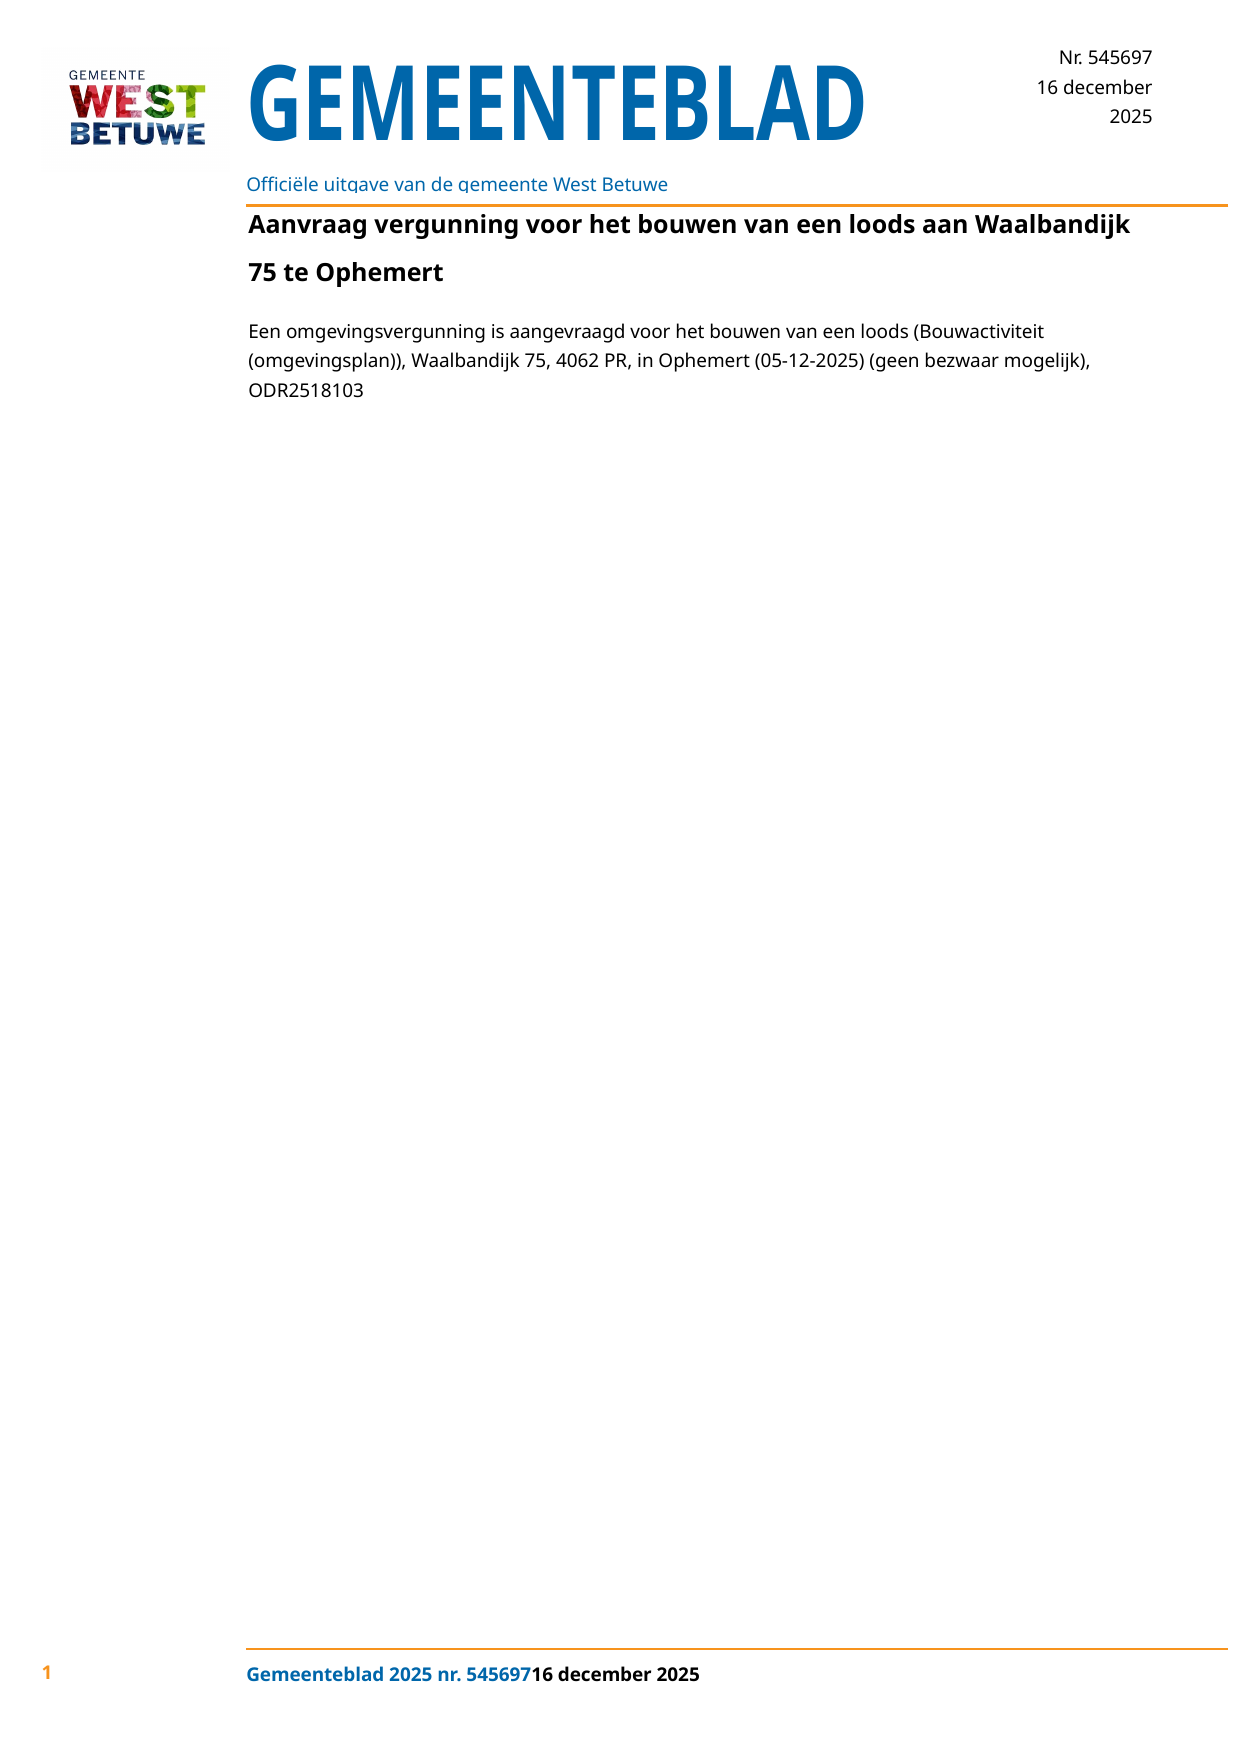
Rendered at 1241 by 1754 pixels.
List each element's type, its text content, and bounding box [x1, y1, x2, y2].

text Aanvraag vergunning voor het bouwen van een loods aan Waalbandijk 75 te Ophemert [248, 207, 1152, 288]
text Een omgevingsvergunning is aangevraagd voor het bouwen van een loods (Bouwactiviteit (omgevingsplan)), Waalbandijk 75, 4062 PR, in Ophemert (05-12-2025) (geen bezwaar mogelijk), ODR2518103 [248, 318, 1152, 403]
picture [41, 47, 231, 172]
